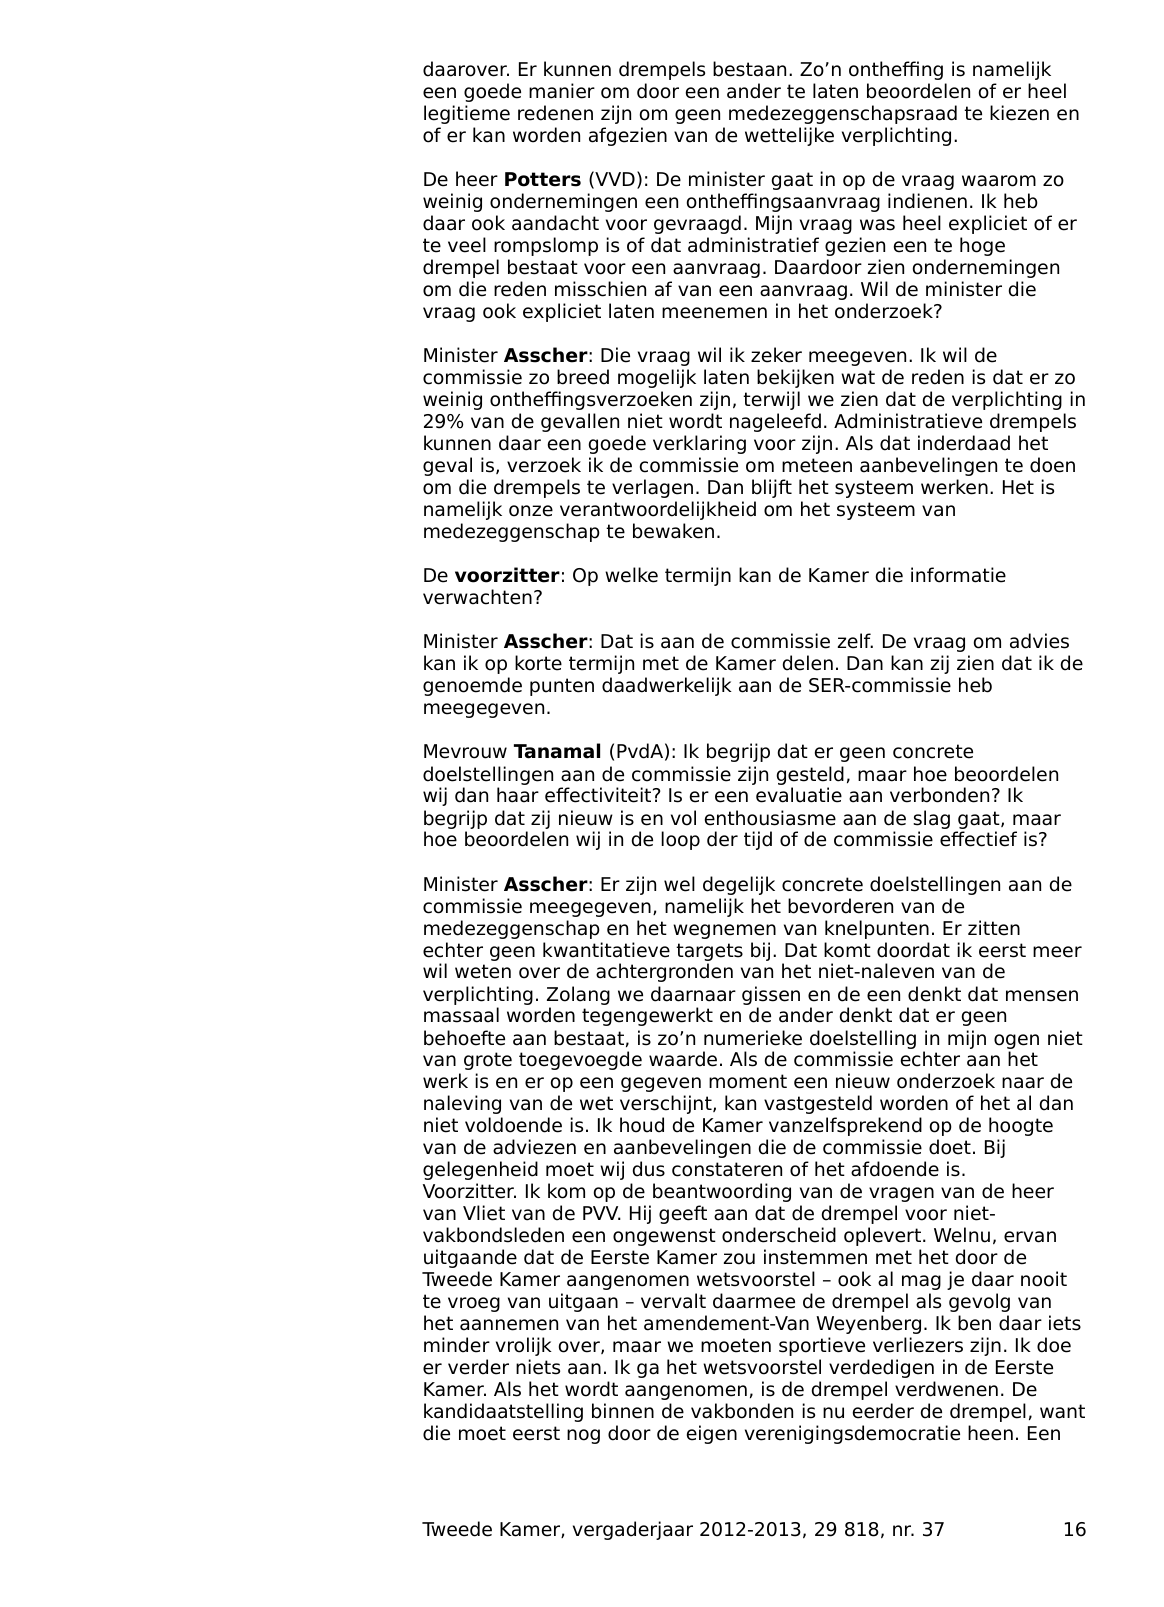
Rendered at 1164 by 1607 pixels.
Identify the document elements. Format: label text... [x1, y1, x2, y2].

text Minister Asscher: Er zijn wel degelijk concrete doelstellingen aan de commissie meegegeven, namelijk het bevorderen van de medezeggenschap en het wegnemen van knelpunten. Er zitten echter geen kwantitatieve targets bij. Dat komt doordat ik eerst meer wil weten over de achtergronden van het niet-naleven van de verplichting. Zolang we daarnaar gissen en de een denkt dat mensen massaal worden tegengewerkt en de ander denkt dat er geen behoefte aan bestaat, is zo’n numerieke doelstelling in mijn ogen niet van grote toegevoegde waarde. Als de commissie echter aan het werk is en er op een gegeven moment een nieuw onderzoek naar de naleving van de wet verschijnt, kan vastgesteld worden of het al dan niet voldoende is. Ik houd de Kamer vanzelfsprekend op de hoogte van de adviezen en aanbevelingen die de commissie doet. Bij gelegenheid moet wij dus constateren of het afdoende is. [422, 873, 1087, 1181]
text Mevrouw Tanamal (PvdA): Ik begrijp dat er geen concrete doelstellingen aan de commissie zijn gesteld, maar hoe beoordelen wij dan haar effectiviteit? Is er een evaluatie aan verbonden? Ik begrijp dat zij nieuw is en vol enthousiasme aan de slag gaat, maar hoe beoordelen wij in de loop der tijd of de commissie effectief is? [422, 741, 1087, 851]
text Voorzitter. Ik kom op de beantwoording van de vragen van de heer van Vliet van de PVV. Hij geeft aan dat de drempel voor niet-vakbondsleden een ongewenst onderscheid oplevert. Welnu, ervan uitgaande dat de Eerste Kamer zou instemmen met het door de Tweede Kamer aangenomen wetsvoorstel – ook al mag je daar nooit te vroeg van uitgaan – vervalt daarmee de drempel als gevolg van het aannemen van het amendement-Van Weyenberg. Ik ben daar iets minder vrolijk over, maar we moeten sportieve verliezers zijn. Ik doe er verder niets aan. Ik ga het wetsvoorstel verdedigen in de Eerste Kamer. Als het wordt aangenomen, is de drempel verdwenen. De kandidaatstelling binnen de vakbonden is nu eerder de drempel, want die moet eerst nog door de eigen verenigingsdemocratie heen. Een [422, 1181, 1087, 1445]
text De heer Potters (VVD): De minister gaat in op de vraag waarom zo weinig ondernemingen een ontheffingsaanvraag indienen. Ik heb daar ook aandacht voor gevraagd. Mijn vraag was heel expliciet of er te veel rompslomp is of dat administratief gezien een te hoge drempel bestaat voor een aanvraag. Daardoor zien ondernemingen om die reden misschien af van een aanvraag. Wil de minister die vraag ook expliciet laten meenemen in het onderzoek? [422, 169, 1087, 323]
text De voorzitter: Op welke termijn kan de Kamer die informatie verwachten? [422, 565, 1087, 609]
text Minister Asscher: Die vraag wil ik zeker meegeven. Ik wil de commissie zo breed mogelijk laten bekijken wat de reden is dat er zo weinig ontheffingsverzoeken zijn, terwijl we zien dat de verplichting in 29% van de gevallen niet wordt nageleefd. Administratieve drempels kunnen daar een goede verklaring voor zijn. Als dat inderdaad het geval is, verzoek ik de commissie om meteen aanbevelingen te doen om die drempels te verlagen. Dan blijft het systeem werken. Het is namelijk onze verantwoordelijkheid om het systeem van medezeggenschap te bewaken. [422, 345, 1087, 543]
text daarover. Er kunnen drempels bestaan. Zo’n ontheffing is namelijk een goede manier om door een ander te laten beoordelen of er heel legitieme redenen zijn om geen medezeggenschapsraad te kiezen en of er kan worden afgezien van de wettelijke verplichting. [422, 59, 1087, 147]
text Minister Asscher: Dat is aan de commissie zelf. De vraag om advies kan ik op korte termijn met de Kamer delen. Dan kan zij zien dat ik de genoemde punten daadwerkelijk aan de SER-commissie heb meegegeven. [422, 631, 1087, 719]
